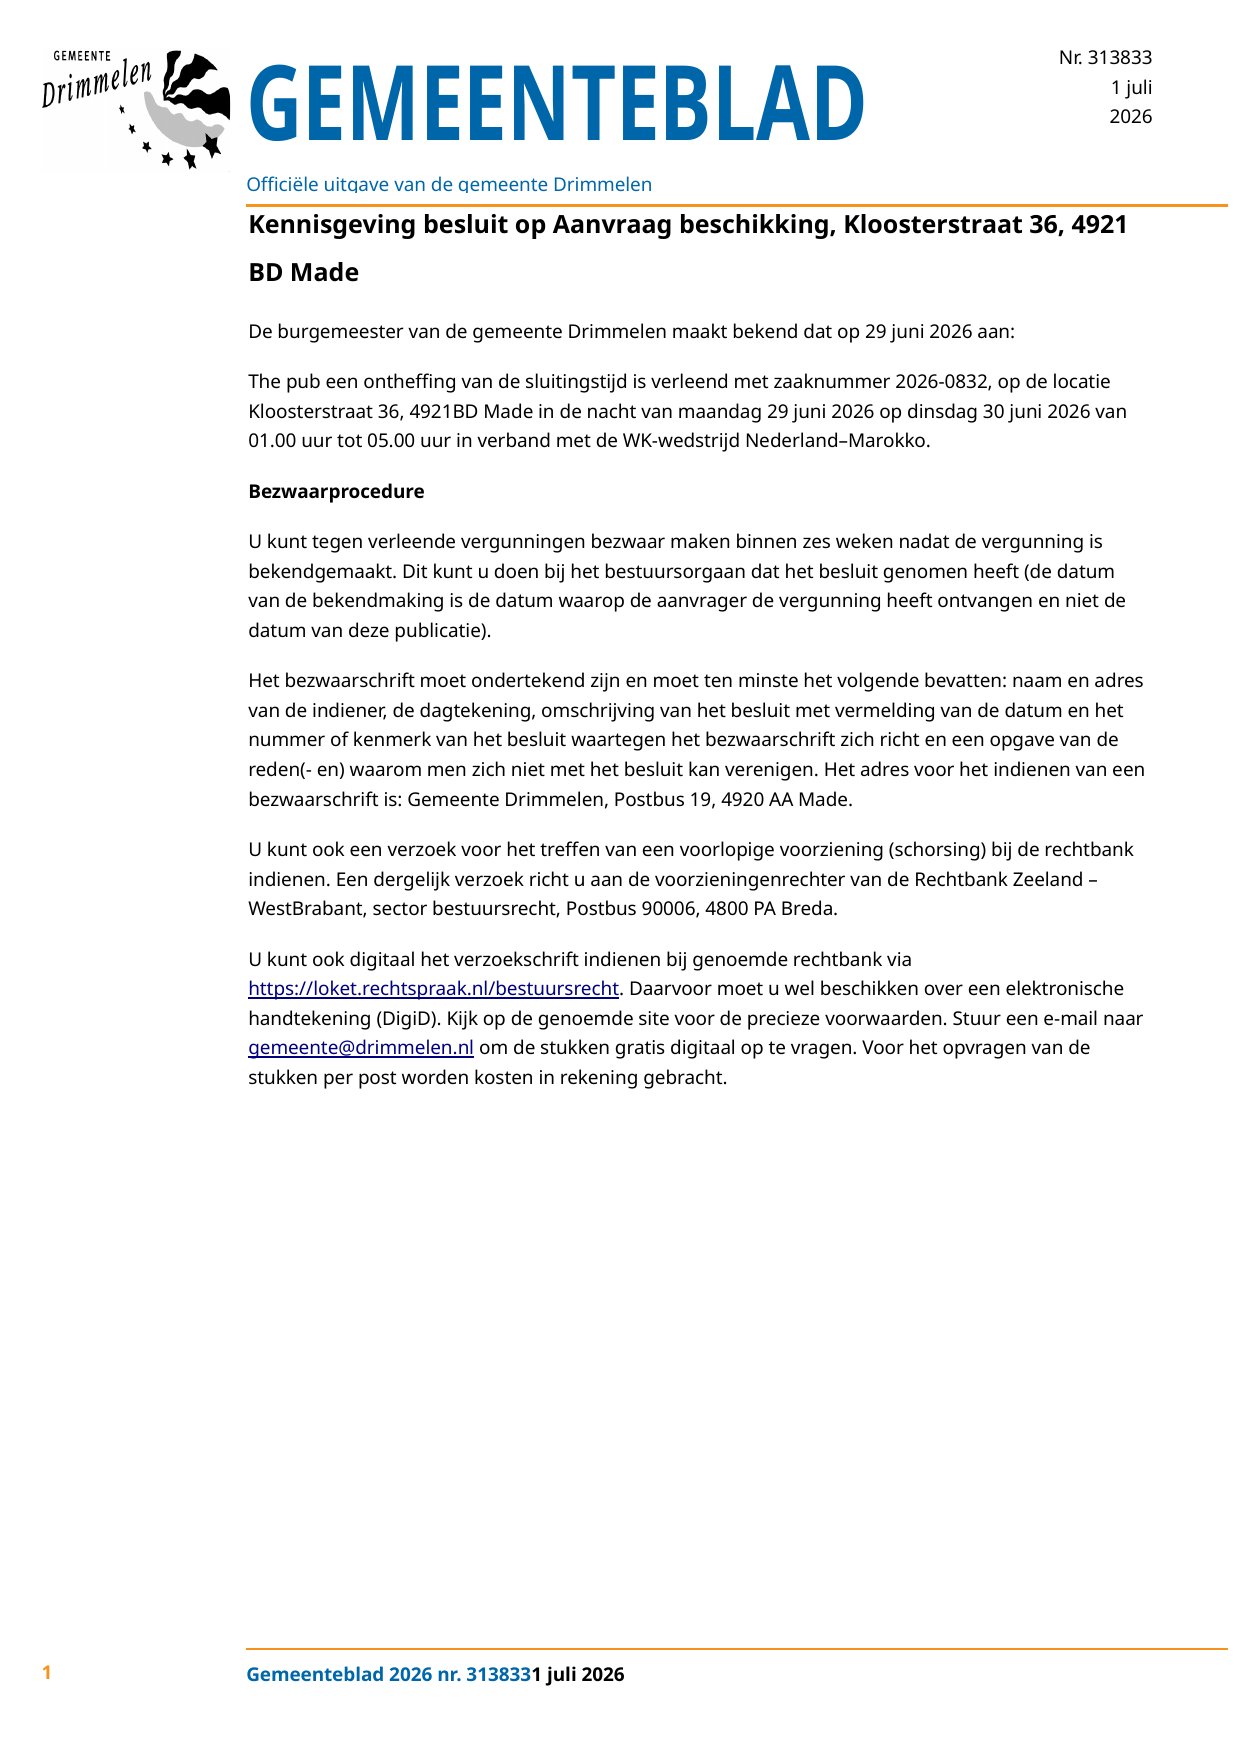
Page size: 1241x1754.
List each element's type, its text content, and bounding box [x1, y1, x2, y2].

text The pub een ontheffing van de sluitingstijd is verleend met zaaknummer 2026-0832, op de locatie Kloosterstraat 36, 4921BD Made in de nacht van maandag 29 juni 2026 op dinsdag 30 juni 2026 van 01.00 uur tot 05.00 uur in verband met de WK-wedstrijd Nederland–Marokko. [248, 368, 1152, 453]
picture [41, 47, 231, 172]
text Bezwaarprocedure [248, 478, 1152, 504]
text U kunt ook een verzoek voor het treffen van een voorlopige voorziening (schorsing) bij de rechtbank indienen. Een dergelijk verzoek richt u aan de voorzieningenrechter van de Rechtbank Zeeland – WestBrabant, sector bestuursrecht, Postbus 90006, 4800 PA Breda. [248, 836, 1152, 921]
text U kunt ook digitaal het verzoekschrift indienen bij genoemde rechtbank via https://loket.rechtspraak.nl/bestuursrecht. Daarvoor moet u wel beschikken over een elektronische handtekening (DigiD). Kijk op de genoemde site voor de precieze voorwaarden. Stuur een e-mail naar gemeente@drimmelen.nl om de stukken gratis digitaal op te vragen. Voor het opvragen van de stukken per post worden kosten in rekening gebracht. [248, 946, 1152, 1090]
text U kunt tegen verleende vergunningen bezwaar maken binnen zes weken nadat de vergunning is bekendgemaakt. Dit kunt u doen bij het bestuursorgaan dat het besluit genomen heeft (de datum van de bekendmaking is de datum waarop de aanvrager de vergunning heeft ontvangen en niet de datum van deze publicatie). [248, 528, 1152, 643]
text Kennisgeving besluit op Aanvraag beschikking, Kloosterstraat 36, 4921 BD Made [248, 207, 1152, 288]
text Het bezwaarschrift moet ondertekend zijn en moet ten minste het volgende bevatten: naam en adres van de indiener, de dagtekening, omschrijving van het besluit met vermelding van de datum en het nummer of kenmerk van het besluit waartegen het bezwaarschrift zich richt en een opgave van de reden(- en) waarom men zich niet met het besluit kan verenigen. Het adres voor het indienen van een bezwaarschrift is: Gemeente Drimmelen, Postbus 19, 4920 AA Made. [248, 667, 1152, 812]
text De burgemeester van de gemeente Drimmelen maakt bekend dat op 29 juni 2026 aan: [248, 318, 1152, 344]
